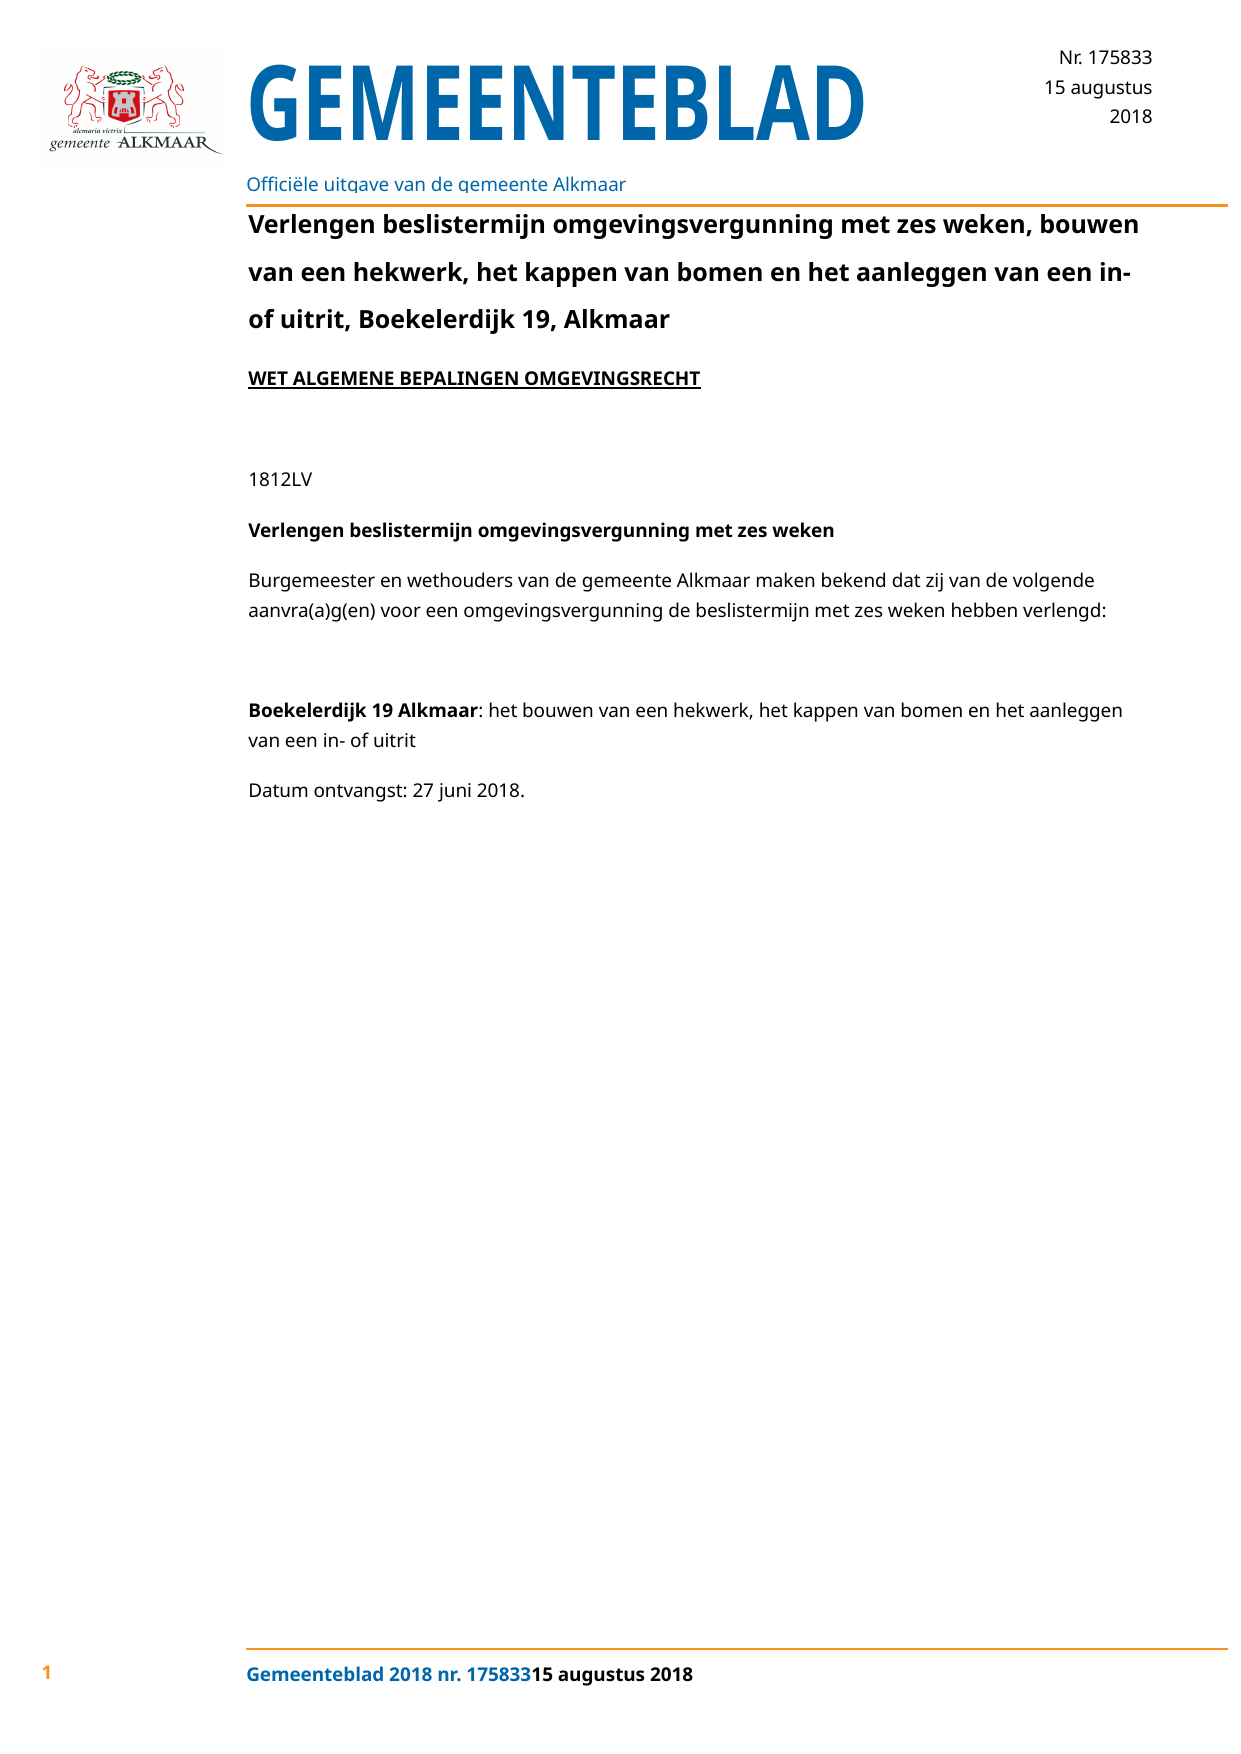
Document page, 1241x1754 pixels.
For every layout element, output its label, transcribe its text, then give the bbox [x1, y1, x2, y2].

text Datum ontvangst: 27 juni 2018. [248, 778, 1152, 803]
text WET ALGEMENE BEPALINGEN OMGEVINGSRECHT [248, 366, 1152, 391]
text 1812LV [248, 466, 1152, 492]
text Verlengen beslistermijn omgevingsvergunning met zes weken [248, 517, 1152, 542]
picture [41, 47, 231, 172]
text Boekelerdijk 19 Alkmaar: het bouwen van een hekwerk, het kappen van bomen en het aanleggen van een in- of uitrit [248, 698, 1152, 753]
text Burgemeester en wethouders van de gemeente Alkmaar maken bekend dat zij van de volgende aanvra(a)g(en) voor een omgevingsvergunning de beslistermijn met zes weken hebben verlengd: [248, 567, 1152, 622]
text Verlengen beslistermijn omgevingsvergunning met zes weken, bouwen van een hekwerk, het kappen van bomen en het aanleggen van een in- of uitrit, Boekelerdijk 19, Alkmaar [248, 207, 1152, 336]
